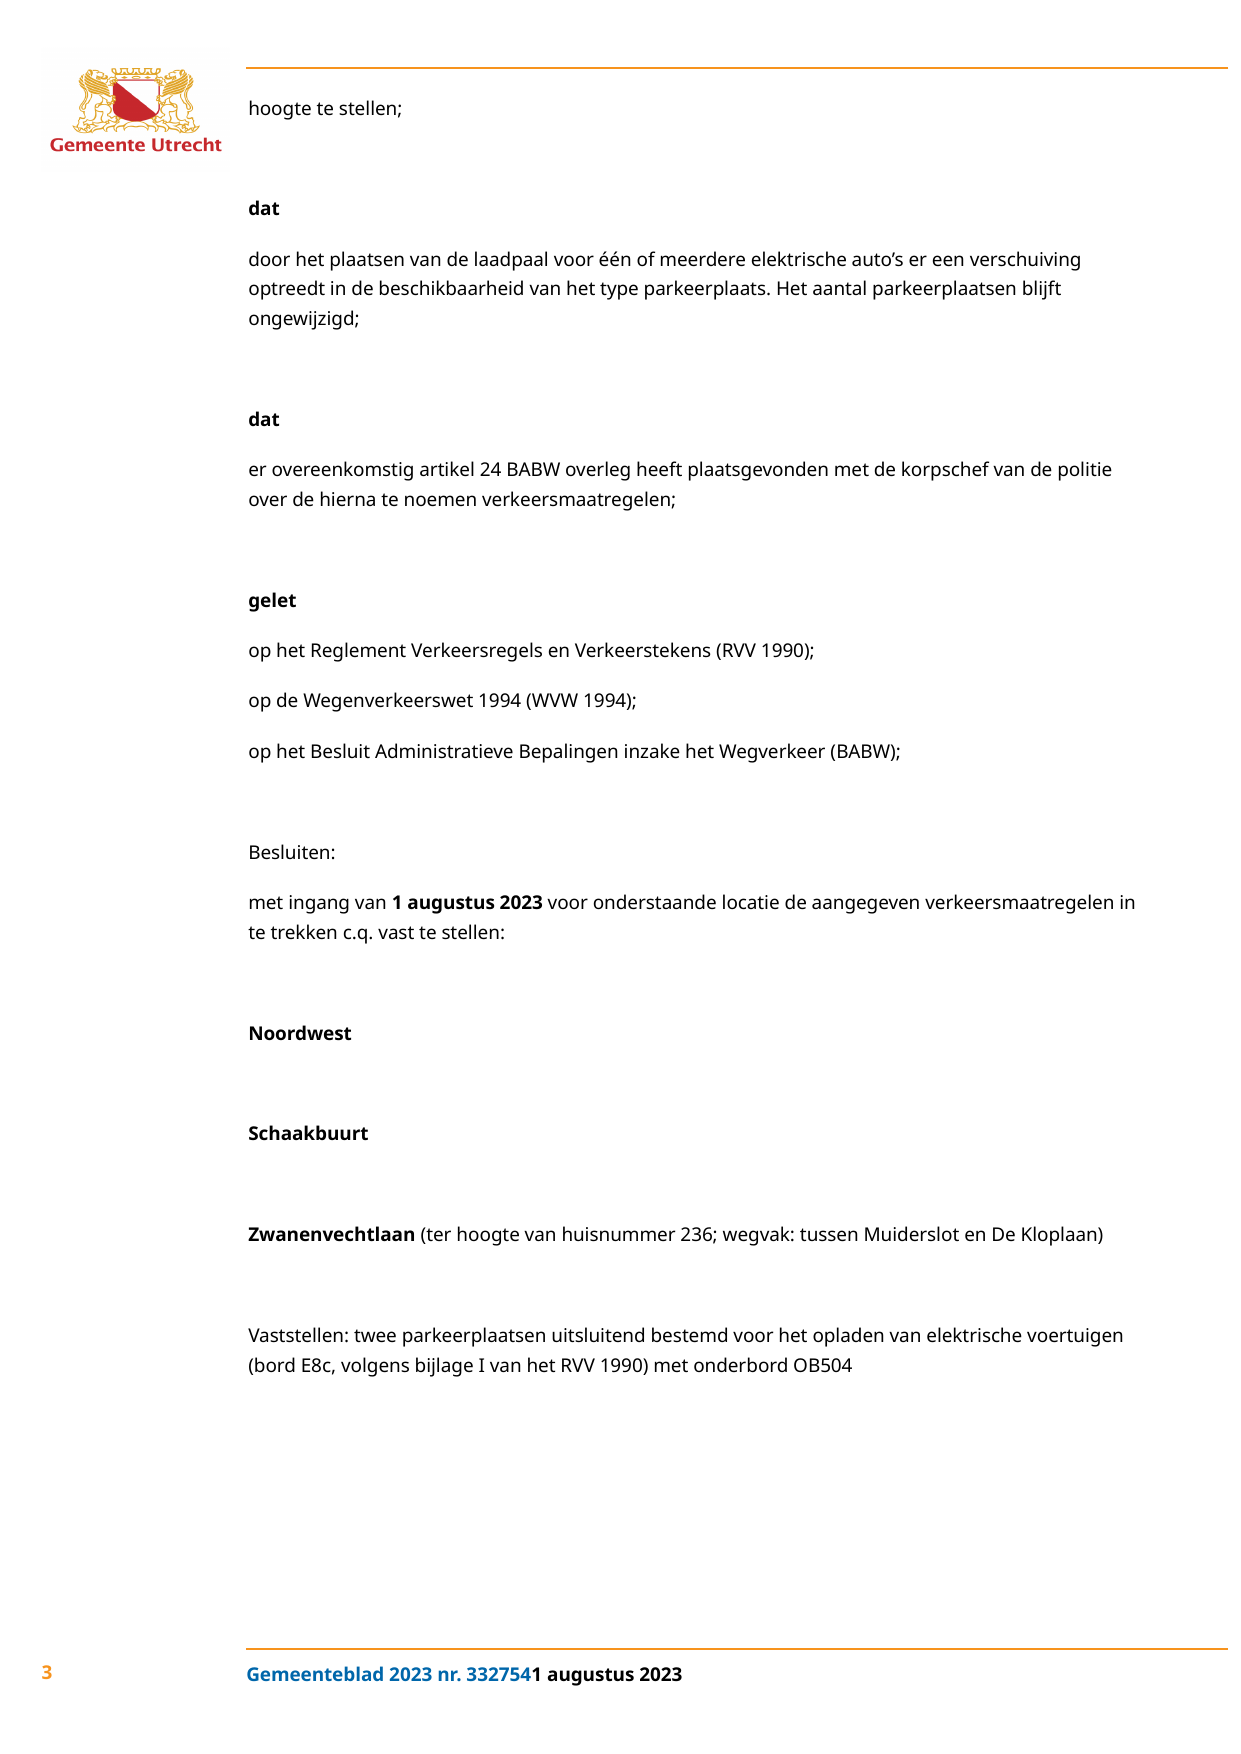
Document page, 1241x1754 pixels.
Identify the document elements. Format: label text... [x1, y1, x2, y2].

text Noordwest [248, 1020, 1152, 1046]
text dat [248, 406, 1152, 432]
text Schaakbuurt [248, 1121, 1152, 1146]
text op het Besluit Administratieve Bepalingen inzake het Wegverkeer (BABW); [248, 738, 1152, 764]
text door het plaatsen van de laadpaal voor één of meerdere elektrische auto’s er een verschuiving optreedt in de beschikbaarheid van het type parkeerplaats. Het aantal parkeerplaatsen blijft ongewijzigd; [248, 246, 1152, 331]
text Zwanenvechtlaan (ter hoogte van huisnummer 236; wegvak: tussen Muiderslot en De Kloplaan) [248, 1221, 1152, 1247]
text gelet [248, 587, 1152, 613]
text met ingang van 1 augustus 2023 voor onderstaande locatie de aangegeven verkeersmaatregelen in te trekken c.q. vast te stellen: [248, 889, 1152, 945]
text op de Wegenverkeerswet 1994 (WVW 1994); [248, 688, 1152, 713]
text Besluiten: [248, 839, 1152, 865]
text er overeenkomstig artikel 24 BABW overleg heeft plaatsgevonden met de korpschef van de politie over de hierna te noemen verkeersmaatregelen; [248, 456, 1152, 512]
picture [41, 47, 231, 172]
text dat [248, 196, 1152, 221]
text hoogte te stellen; [248, 95, 1152, 121]
text Vaststellen: twee parkeerplaatsen uitsluitend bestemd voor het opladen van elektrische voertuigen (bord E8c, volgens bijlage I van het RVV 1990) met onderbord OB504 [248, 1322, 1152, 1378]
text op het Reglement Verkeersregels en Verkeerstekens (RVV 1990); [248, 637, 1152, 663]
